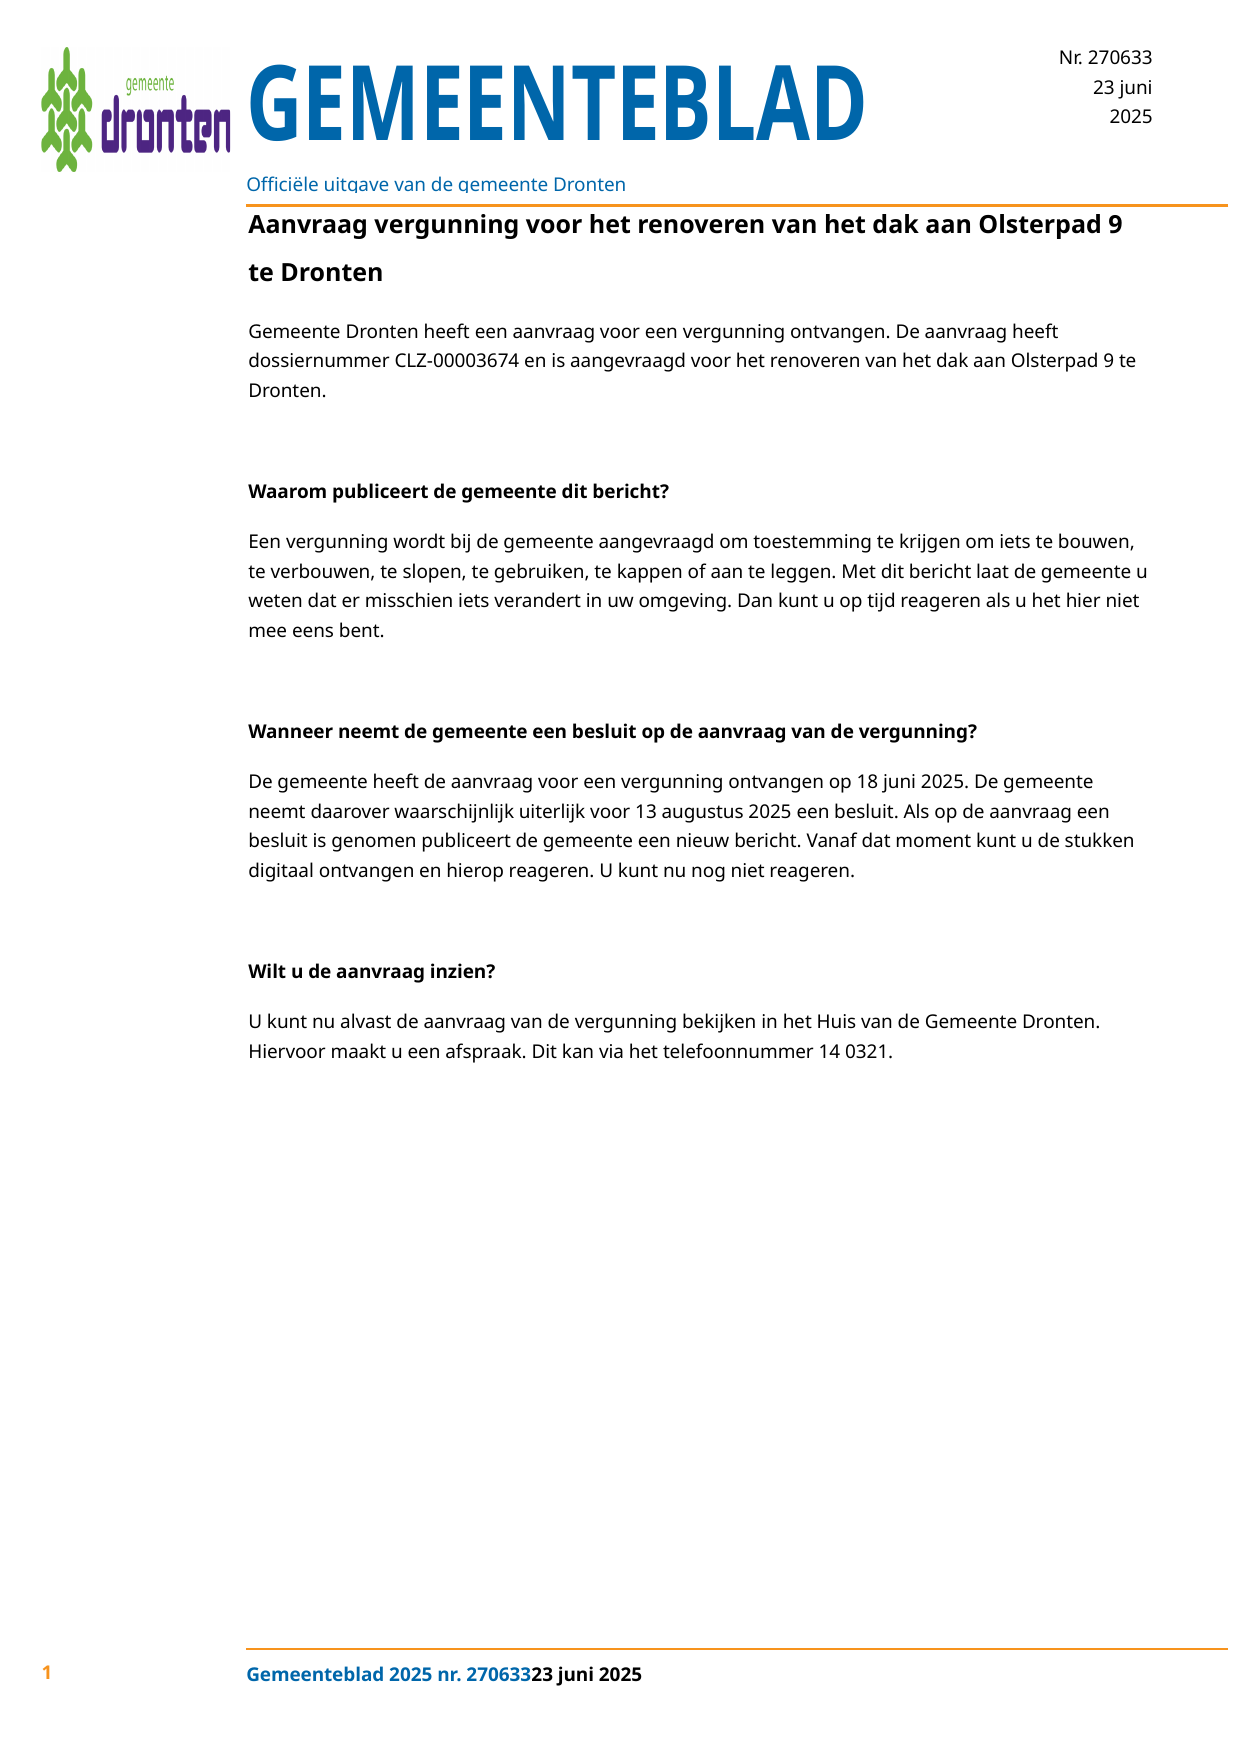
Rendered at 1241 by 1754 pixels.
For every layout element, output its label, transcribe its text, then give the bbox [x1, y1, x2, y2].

text U kunt nu alvast de aanvraag van de vergunning bekijken in het Huis van de Gemeente Dronten. Hiervoor maakt u een afspraak. Dit kan via het telefoonnummer 14 0321. [248, 1008, 1152, 1064]
text Gemeente Dronten heeft een aanvraag voor een vergunning ontvangen. De aanvraag heeft dossiernummer CLZ-00003674 en is aangevraagd voor het renoveren van het dak aan Olsterpad 9 te Dronten. [248, 318, 1152, 403]
picture [41, 47, 231, 172]
text Wilt u de aanvraag inzien? [248, 958, 1152, 984]
text De gemeente heeft de aanvraag voor een vergunning ontvangen op 18 juni 2025. De gemeente neemt daarover waarschijnlijk uiterlijk voor 13 augustus 2025 een besluit. Als op de aanvraag een besluit is genomen publiceert de gemeente een nieuw bericht. Vanaf dat moment kunt u de stukken digitaal ontvangen en hierop reageren. U kunt nu nog niet reageren. [248, 768, 1152, 883]
text Aanvraag vergunning voor het renoveren van het dak aan Olsterpad 9 te Dronten [248, 207, 1152, 288]
text Waarom publiceert de gemeente dit bericht? [248, 478, 1152, 504]
text Wanneer neemt de gemeente een besluit op de aanvraag van de vergunning? [248, 718, 1152, 744]
text Een vergunning wordt bij de gemeente aangevraagd om toestemming te krijgen om iets te bouwen, te verbouwen, te slopen, te gebruiken, te kappen of aan te leggen. Met dit bericht laat de gemeente u weten dat er misschien iets verandert in uw omgeving. Dan kunt u op tijd reageren als u het hier niet mee eens bent. [248, 528, 1152, 643]
